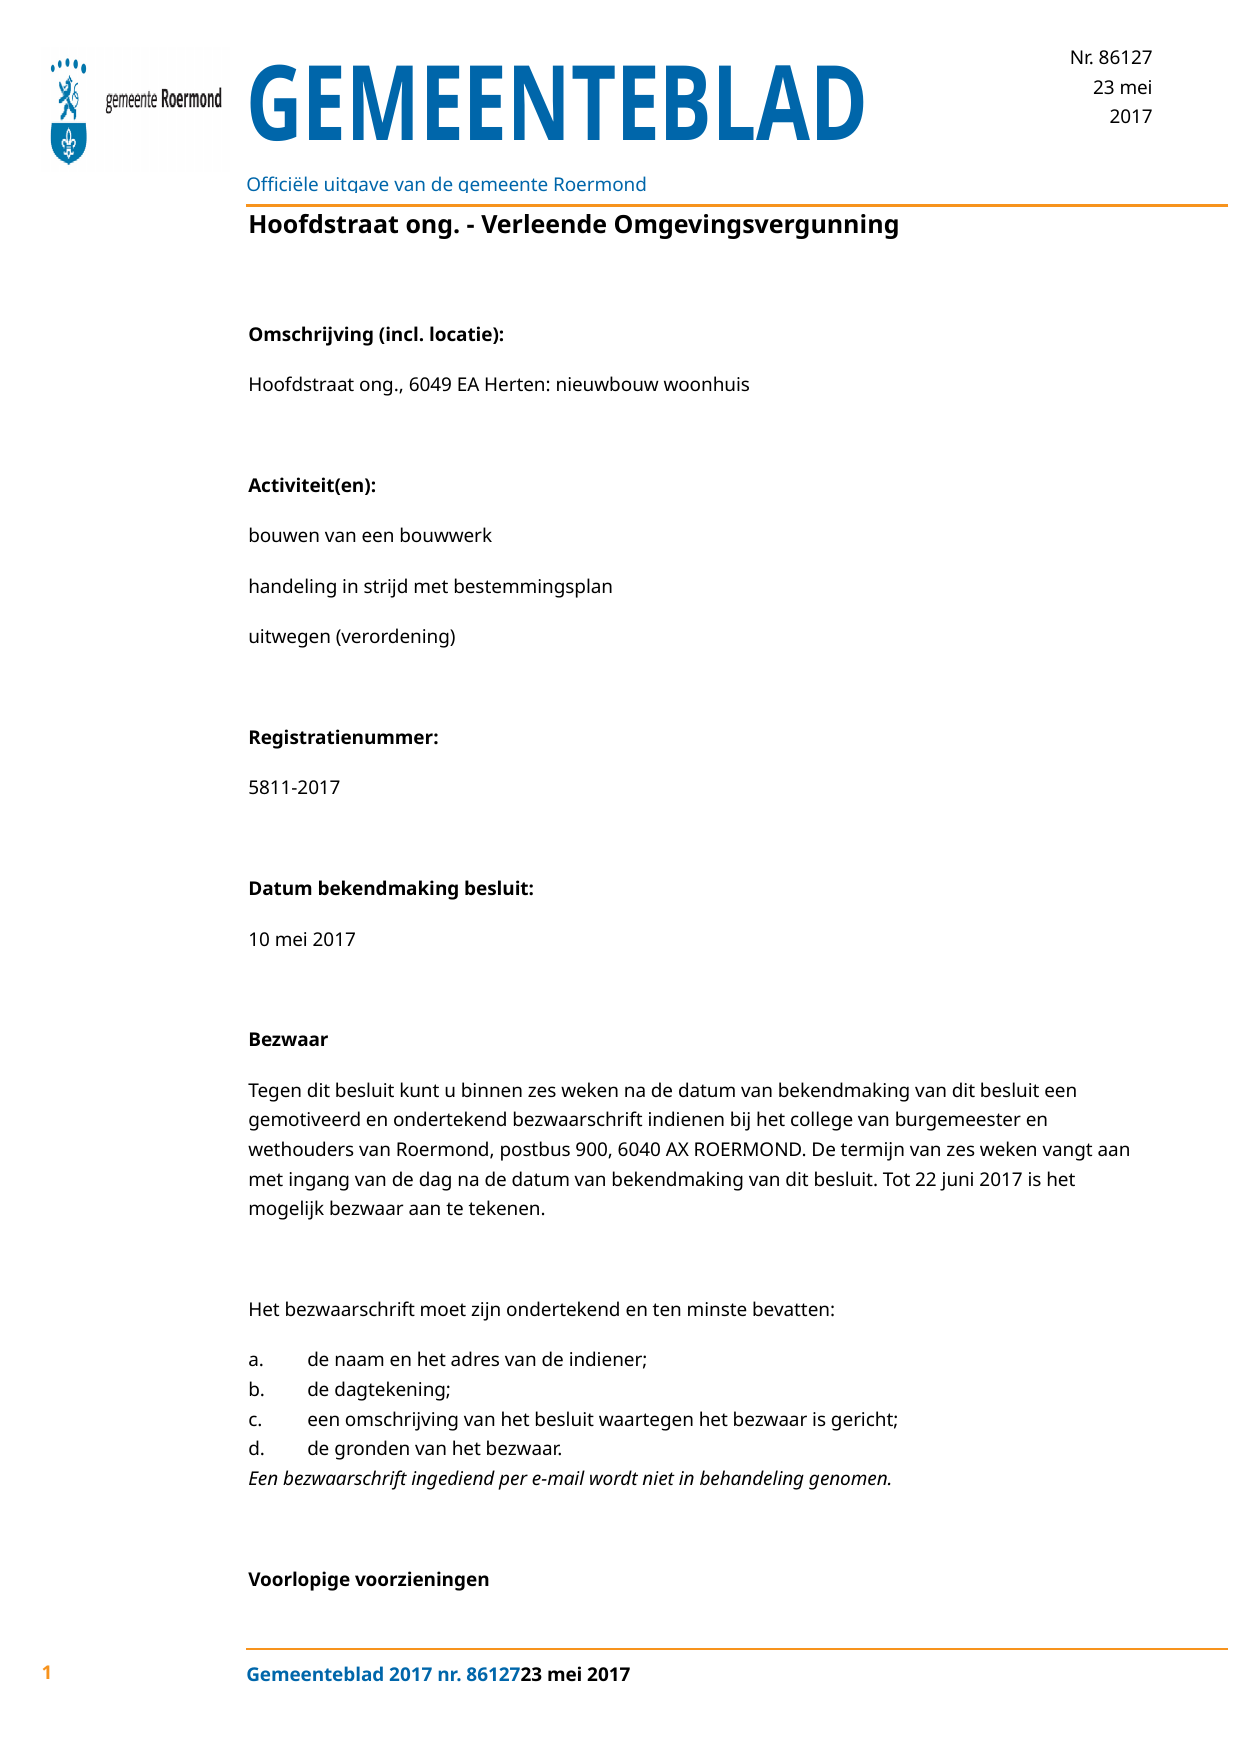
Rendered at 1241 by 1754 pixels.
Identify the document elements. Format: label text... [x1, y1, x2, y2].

text Een bezwaarschrift ingediend per e-mail wordt niet in behandeling genomen. [248, 1465, 1152, 1491]
list de dagtekening; [248, 1376, 1152, 1402]
text 10 mei 2017 [248, 926, 1152, 951]
text bouwen van een bouwwerk [248, 522, 1152, 548]
text Registratienummer: [248, 724, 1152, 750]
text Voorlopige voorzieningen [248, 1566, 1152, 1591]
text Bezwaar [248, 1027, 1152, 1052]
list de naam en het adres van de indiener; [248, 1347, 1152, 1372]
text uitwegen (verordening) [248, 623, 1152, 649]
list een omschrijving van het besluit waartegen het bezwaar is gericht; [248, 1406, 1152, 1431]
text Hoofdstraat ong., 6049 EA Herten: nieuwbouw woonhuis [248, 371, 1152, 397]
text 5811-2017 [248, 774, 1152, 800]
text Hoofdstraat ong. - Verleende Omgevingsvergunning [248, 207, 1152, 241]
list de gronden van het bezwaar. [248, 1435, 1152, 1461]
picture [41, 47, 231, 172]
text handeling in strijd met bestemmingsplan [248, 573, 1152, 598]
text Datum bekendmaking besluit: [248, 875, 1152, 901]
text Het bezwaarschrift moet zijn ondertekend en ten minste bevatten: [248, 1296, 1152, 1322]
text Tegen dit besluit kunt u binnen zes weken na de datum van bekendmaking van dit besluit een gemotiveerd en ondertekend bezwaarschrift indienen bij het college van burgemeester en wethouders van Roermond, postbus 900, 6040 AX ROERMOND. De termijn van zes weken vangt aan met ingang van de dag na de datum van bekendmaking van dit besluit. Tot 22 juni 2017 is het mogelijk bezwaar aan te tekenen. [248, 1077, 1152, 1221]
text Activiteit(en): [248, 472, 1152, 498]
text Omschrijving (incl. locatie): [248, 321, 1152, 346]
